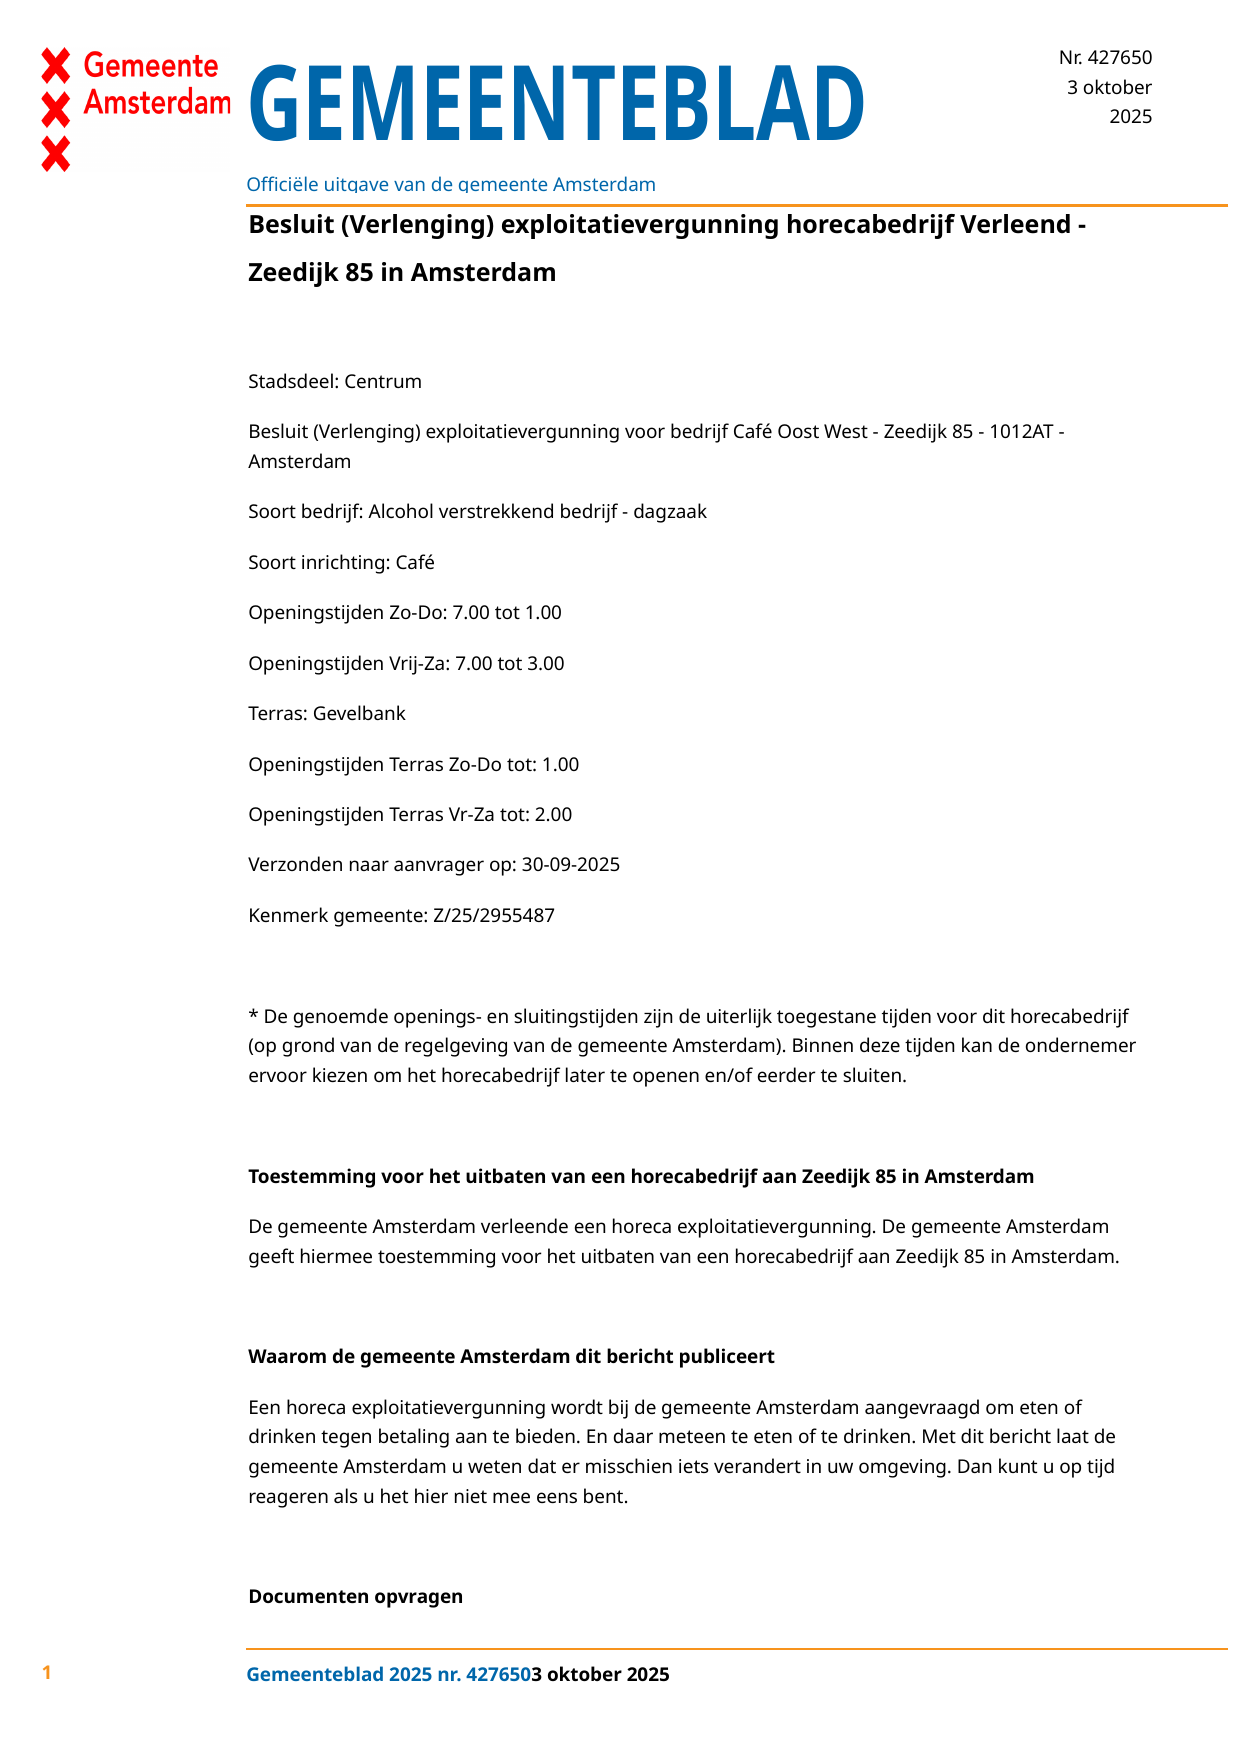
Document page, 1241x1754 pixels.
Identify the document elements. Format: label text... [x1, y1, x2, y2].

text De gemeente Amsterdam verleende een horeca exploitatievergunning. De gemeente Amsterdam geeft hiermee toestemming voor het uitbaten van een horecabedrijf aan Zeedijk 85 in Amsterdam. [248, 1213, 1152, 1269]
text Openingstijden Terras Vr-Za tot: 2.00 [248, 801, 1152, 827]
text Kenmerk gemeente: Z/25/2955487 [248, 902, 1152, 928]
text Soort bedrijf: Alcohol verstrekkend bedrijf - dagzaak [248, 499, 1152, 524]
text Openingstijden Zo-Do: 7.00 tot 1.00 [248, 599, 1152, 625]
text Openingstijden Vrij-Za: 7.00 tot 3.00 [248, 650, 1152, 676]
text Besluit (Verlenging) exploitatievergunning horecabedrijf Verleend - Zeedijk 85 in Amsterdam [248, 207, 1152, 288]
text Openingstijden Terras Zo-Do tot: 1.00 [248, 751, 1152, 777]
text Terras: Gevelbank [248, 700, 1152, 726]
picture [41, 47, 231, 172]
text Soort inrichting: Café [248, 549, 1152, 575]
text Besluit (Verlenging) exploitatievergunning voor bedrijf Café Oost West - Zeedijk 85 - 1012AT - Amsterdam [248, 419, 1152, 474]
text Verzonden naar aanvrager op: 30-09-2025 [248, 852, 1152, 877]
text * De genoemde openings- en sluitingstijden zijn de uiterlijk toegestane tijden voor dit horecabedrijf (op grond van de regelgeving van de gemeente Amsterdam). Binnen deze tijden kan de ondernemer ervoor kiezen om het horecabedrijf later te openen en/of eerder te sluiten. [248, 1003, 1152, 1088]
text Toestemming voor het uitbaten van een horecabedrijf aan Zeedijk 85 in Amsterdam [248, 1163, 1152, 1189]
text Een horeca exploitatievergunning wordt bij de gemeente Amsterdam aangevraagd om eten of drinken tegen betaling aan te bieden. En daar meteen te eten of te drinken. Met dit bericht laat de gemeente Amsterdam u weten dat er misschien iets verandert in uw omgeving. Dan kunt u op tijd reageren als u het hier niet mee eens bent. [248, 1394, 1152, 1509]
text Stadsdeel: Centrum [248, 368, 1152, 394]
text Waarom de gemeente Amsterdam dit bericht publiceert [248, 1344, 1152, 1369]
text Documenten opvragen [248, 1584, 1152, 1609]
